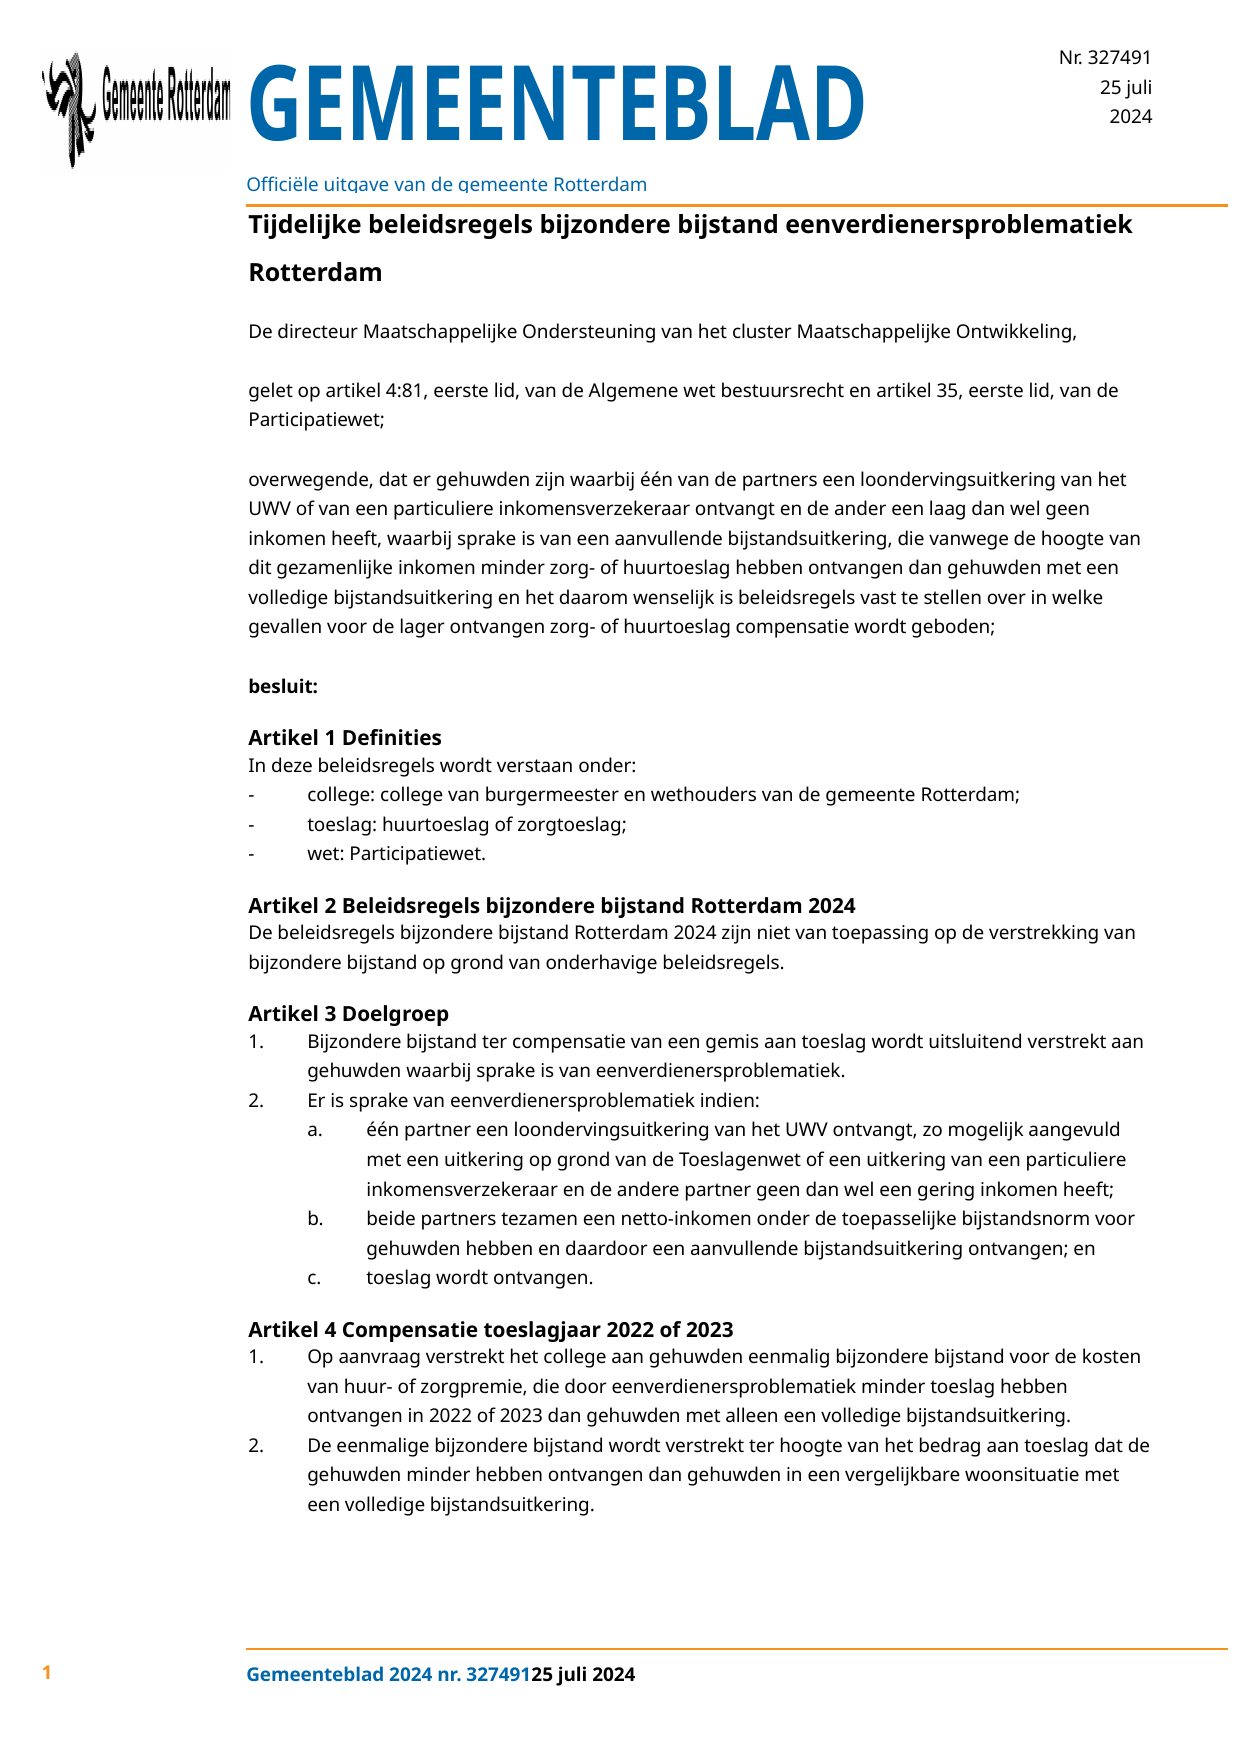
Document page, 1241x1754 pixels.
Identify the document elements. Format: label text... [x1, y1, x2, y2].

text gelet op artikel 4:81, eerste lid, van de Algemene wet bestuursrecht en artikel 35, eerste lid, van de Participatiewet; [248, 377, 1152, 432]
list één partner een loondervingsuitkering van het UWV ontvangt, zo mogelijk aangevuld met een uitkering op grond van de Toeslagenwet of een uitkering van een particuliere inkomensverzekeraar en de andere partner geen dan wel een gering inkomen heeft; [307, 1117, 1152, 1201]
text De beleidsregels bijzondere bijstand Rotterdam 2024 zijn niet van toepassing op de verstrekking van bijzondere bijstand op grond van onderhavige beleidsregels. [248, 919, 1152, 975]
text Artikel 2 Beleidsregels bijzondere bijstand Rotterdam 2024 [248, 891, 1152, 919]
picture [41, 47, 231, 172]
text besluit: [248, 673, 1152, 699]
text Tijdelijke beleidsregels bijzondere bijstand eenverdienersproblematiek Rotterdam [248, 207, 1152, 288]
list Er is sprake van eenverdienersproblematiek indien: [248, 1087, 1152, 1113]
list beide partners tezamen een netto-inkomen onder de toepasselijke bijstandsnorm voor gehuwden hebben en daardoor een aanvullende bijstandsuitkering ontvangen; en [307, 1205, 1152, 1261]
list wet: Participatiewet. [248, 841, 1152, 866]
list college: college van burgermeester en wethouders van de gemeente Rotterdam; [248, 781, 1152, 807]
list Op aanvraag verstrekt het college aan gehuwden eenmalig bijzondere bijstand voor de kosten van huur- of zorgpremie, die door eenverdienersproblematiek minder toeslag hebben ontvangen in 2022 of 2023 dan gehuwden met alleen een volledige bijstandsuitkering. [248, 1343, 1152, 1428]
text De directeur Maatschappelijke Ondersteuning van het cluster Maatschappelijke Ontwikkeling, [248, 318, 1152, 344]
list De eenmalige bijzondere bijstand wordt verstrekt ter hoogte van het bedrag aan toeslag dat de gehuwden minder hebben ontvangen dan gehuwden in een vergelijkbare woonsituatie met een volledige bijstandsuitkering. [248, 1432, 1152, 1517]
text Artikel 4 Compensatie toeslagjaar 2022 of 2023 [248, 1315, 1152, 1343]
text In deze beleidsregels wordt verstaan onder: [248, 752, 1152, 777]
list toeslag wordt ontvangen. [307, 1264, 1152, 1290]
list toeslag: huurtoeslag of zorgtoeslag; [248, 811, 1152, 837]
text Artikel 1 Definities [248, 723, 1152, 752]
list Bijzondere bijstand ter compensatie van een gemis aan toeslag wordt uitsluitend verstrekt aan gehuwden waarbij sprake is van eenverdienersproblematiek. [248, 1028, 1152, 1083]
text Artikel 3 Doelgroep [248, 999, 1152, 1028]
text overwegende, dat er gehuwden zijn waarbij één van de partners een loondervingsuitkering van het UWV of van een particuliere inkomensverzekeraar ontvangt en de ander een laag dan wel geen inkomen heeft, waarbij sprake is van een aanvullende bijstandsuitkering, die vanwege de hoogte van dit gezamenlijke inkomen minder zorg- of huurtoeslag hebben ontvangen dan gehuwden met een volledige bijstandsuitkering en het daarom wenselijk is beleidsregels vast te stellen over in welke gevallen voor de lager ontvangen zorg- of huurtoeslag compensatie wordt geboden; [248, 466, 1152, 639]
